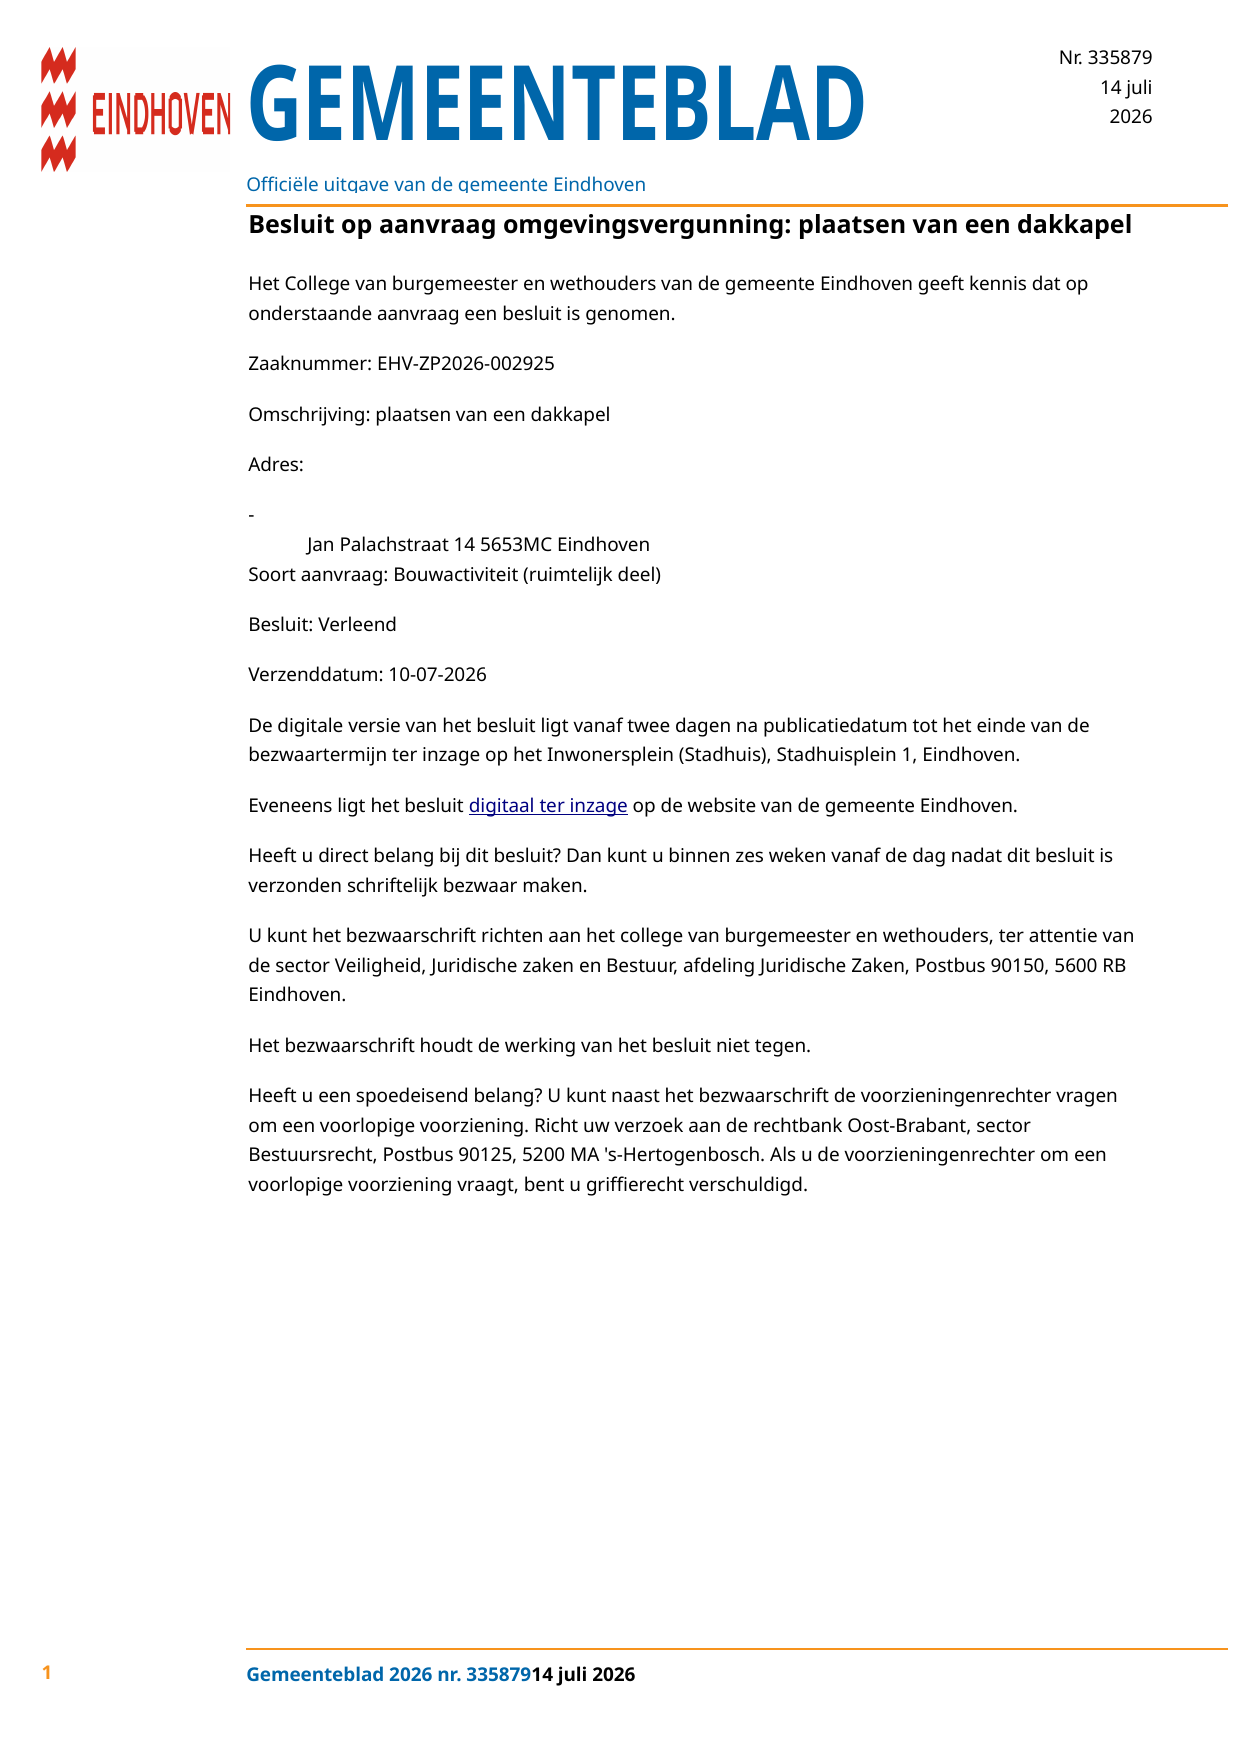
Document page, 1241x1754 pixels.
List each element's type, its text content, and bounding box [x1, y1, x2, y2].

text Adres: [248, 451, 1152, 477]
text De digitale versie van het besluit ligt vanaf twee dagen na publicatiedatum tot het einde van de bezwaartermijn ter inzage op het Inwonersplein (Stadhuis), Stadhuisplein 1, Eindhoven. [248, 712, 1152, 767]
text Het College van burgemeester en wethouders van de gemeente Eindhoven geeft kennis dat op onderstaande aanvraag een besluit is genomen. [248, 270, 1152, 326]
list Jan Palachstraat 14 5653MC Eindhoven [248, 531, 1152, 557]
text U kunt het bezwaarschrift richten aan het college van burgemeester en wethouders, ter attentie van de sector Veiligheid, Juridische zaken en Bestuur, afdeling Juridische Zaken, Postbus 90150, 5600 RB Eindhoven. [248, 922, 1152, 1007]
picture [41, 47, 231, 172]
text Heeft u direct belang bij dit besluit? Dan kunt u binnen zes weken vanaf de dag nadat dit besluit is verzonden schriftelijk bezwaar maken. [248, 842, 1152, 898]
text Verzenddatum: 10-07-2026 [248, 662, 1152, 687]
text Zaaknummer: EHV-ZP2026-002925 [248, 350, 1152, 376]
text Soort aanvraag: Bouwactiviteit (ruimtelijk deel) [248, 561, 1152, 586]
text Eveneens ligt het besluit digitaal ter inzage op de website van de gemeente Eindhoven. [248, 792, 1152, 818]
text Besluit op aanvraag omgevingsvergunning: plaatsen van een dakkapel [248, 207, 1152, 241]
text Besluit: Verleend [248, 611, 1152, 637]
text Omschrijving: plaatsen van een dakkapel [248, 401, 1152, 426]
text Het bezwaarschrift houdt de werking van het besluit niet tegen. [248, 1032, 1152, 1058]
text Heeft u een spoedeisend belang? U kunt naast het bezwaarschrift de voorzieningenrechter vragen om een voorlopige voorziening. Richt uw verzoek aan de rechtbank Oost-Brabant, sector Bestuursrecht, Postbus 90125, 5200 MA 's-Hertogenbosch. Als u de voorzieningenrechter om een voorlopige voorziening vraagt, bent u griffierecht verschuldigd. [248, 1082, 1152, 1197]
